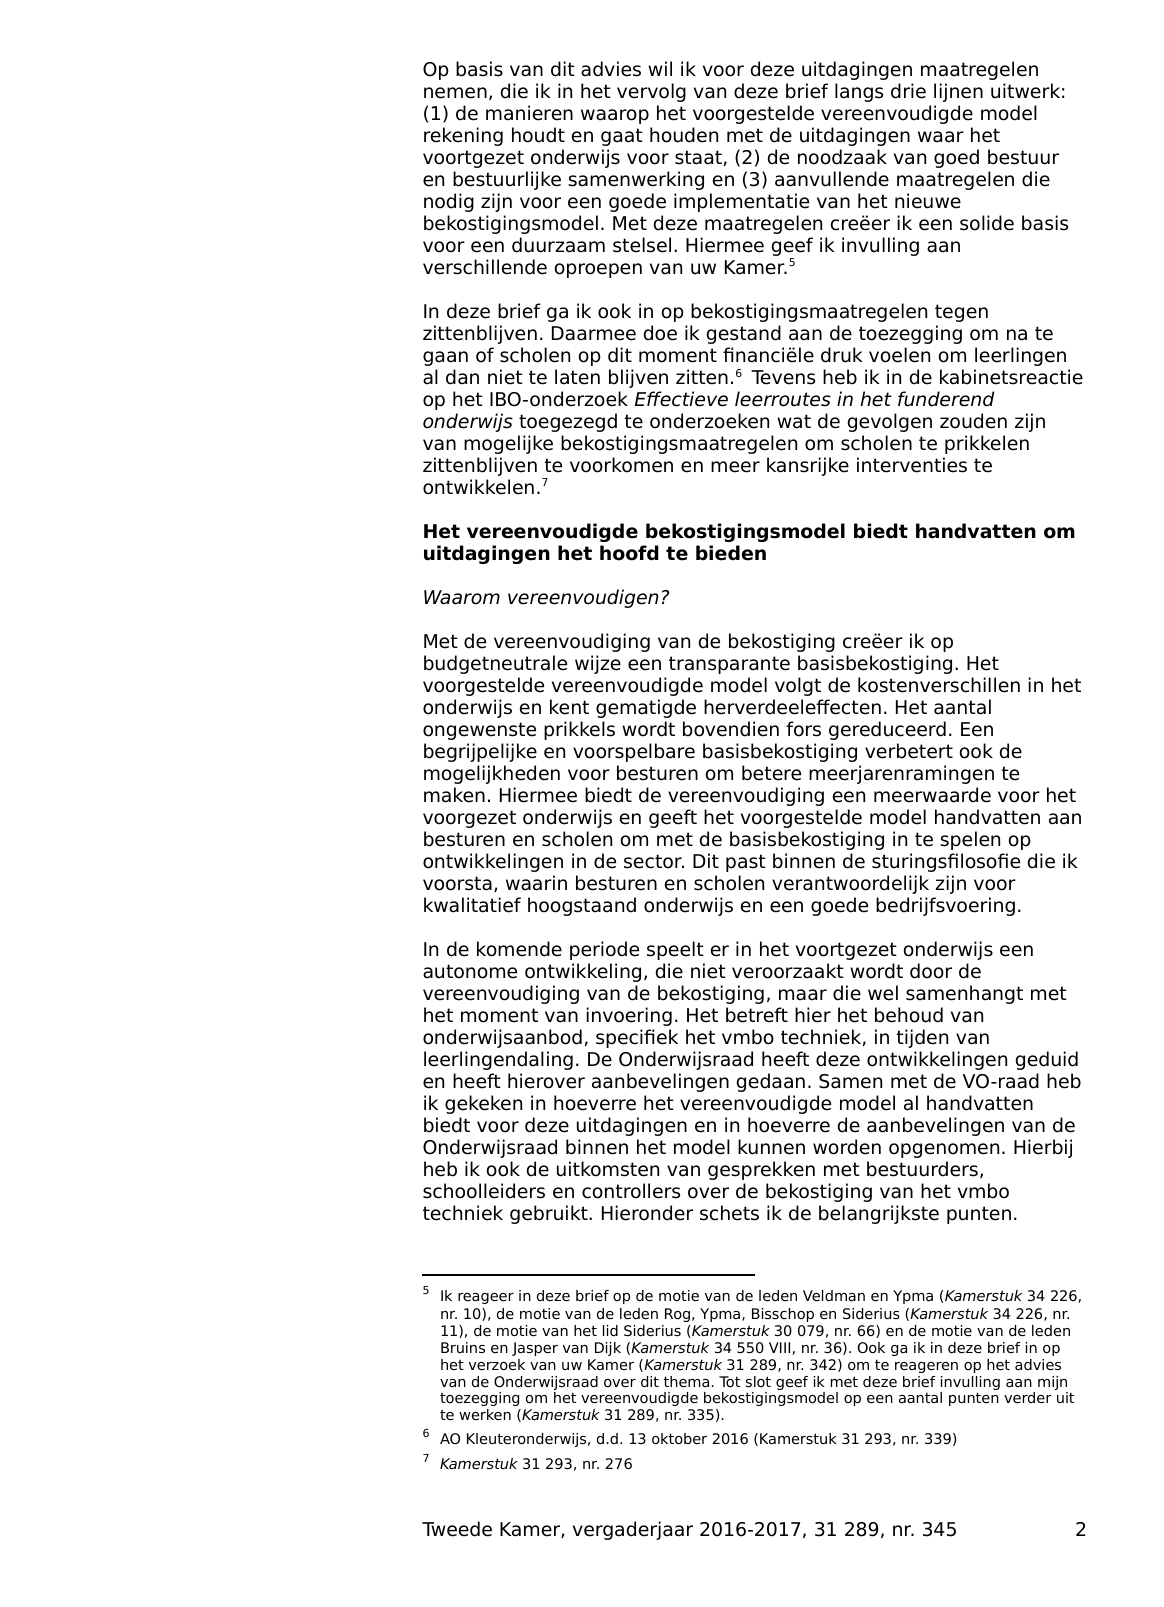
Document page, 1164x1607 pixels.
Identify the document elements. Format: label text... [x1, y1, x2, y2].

text In de komende periode speelt er in het voortgezet onderwijs een autonome ontwikkeling, die niet veroorzaakt wordt door de vereenvoudiging van de bekostiging, maar die wel samenhangt met het moment van invoering. Het betreft hier het behoud van onderwijsaanbod, specifiek het vmbo techniek, in tijden van leerlingendaling. De Onderwijsraad heeft deze ontwikkelingen geduid en heeft hierover aanbevelingen gedaan. Samen met de VO-raad heb ik gekeken in hoeverre het vereenvoudigde model al handvatten biedt voor deze uitdagingen en in hoeverre de aanbevelingen van de Onderwijsraad binnen het model kunnen worden opgenomen. Hierbij heb ik ook de uitkomsten van gesprekken met bestuurders, schoolleiders en controllers over de bekostiging van het vmbo techniek gebruikt. Hieronder schets ik de belangrijkste punten. [422, 939, 1087, 1225]
text Ik reageer in deze brief op de motie van de leden Veldman en Ypma (Kamerstuk 34 226, nr. 10), de motie van de leden Rog, Ypma, Bisschop en Siderius (Kamerstuk 34 226, nr. 11), de motie van het lid Siderius (Kamerstuk 30 079, nr. 66) en de motie van de leden Bruins en Jasper van Dijk (Kamerstuk 34 550 VIII, nr. 36). Ook ga ik in deze brief in op het verzoek van uw Kamer (Kamerstuk 31 289, nr. 342) om te reageren op het advies van de Onderwijsraad over dit thema. Tot slot geef ik met deze brief invulling aan mijn toezegging om het vereenvoudigde bekostigingsmodel op een aantal punten verder uit te werken (Kamerstuk 31 289, nr. 335). [422, 1284, 1087, 1424]
text In deze brief ga ik ook in op bekostigingsmaatregelen tegen zittenblijven. Daarmee doe ik gestand aan de toezegging om na te gaan of scholen op dit moment financiële druk voelen om leerlingen al dan niet te laten blijven zitten. Tevens heb ik in de kabinetsreactie op het IBO-onderzoek Effectieve leerroutes in het funderend onderwijs toegezegd te onderzoeken wat de gevolgen zouden zijn van mogelijke bekostigingsmaatregelen om scholen te prikkelen zittenblijven te voorkomen en meer kansrijke interventies te ontwikkelen. [422, 301, 1087, 499]
subtitle Het vereenvoudigde bekostigingsmodel biedt handvatten om uitdagingen het hoofd te bieden [422, 521, 1087, 565]
text Met de vereenvoudiging van de bekostiging creëer ik op budgetneutrale wijze een transparante basisbekostiging. Het voorgestelde vereenvoudigde model volgt de kostenverschillen in het onderwijs en kent gematigde herverdeeleffecten. Het aantal ongewenste prikkels wordt bovendien fors gereduceerd. Een begrijpelijke en voorspelbare basisbekostiging verbetert ook de mogelijkheden voor besturen om betere meerjarenramingen te maken. Hiermee biedt de vereenvoudiging een meerwaarde voor het voorgezet onderwijs en geeft het voorgestelde model handvatten aan besturen en scholen om met de basisbekostiging in te spelen op ontwikkelingen in de sector. Dit past binnen de sturingsfilosofie die ik voorsta, waarin besturen en scholen verantwoordelijk zijn voor kwalitatief hoogstaand onderwijs en een goede bedrijfsvoering. [422, 631, 1087, 917]
text Op basis van dit advies wil ik voor deze uitdagingen maatregelen nemen, die ik in het vervolg van deze brief langs drie lijnen uitwerk: (1) de manieren waarop het voorgestelde vereenvoudigde model rekening houdt en gaat houden met de uitdagingen waar het voortgezet onderwijs voor staat, (2) de noodzaak van goed bestuur en bestuurlijke samenwerking en (3) aanvullende maatregelen die nodig zijn voor een goede implementatie van het nieuwe bekostigingsmodel. Met deze maatregelen creëer ik een solide basis voor een duurzaam stelsel. Hiermee geef ik invulling aan verschillende oproepen van uw Kamer. [422, 59, 1087, 279]
text AO Kleuteronderwijs, d.d. 13 oktober 2016 (Kamerstuk 31 293, nr. 339) [422, 1427, 1087, 1449]
subtitle Waarom vereenvoudigen? [422, 587, 1087, 609]
text Kamerstuk 31 293, nr. 276 [422, 1452, 1087, 1474]
